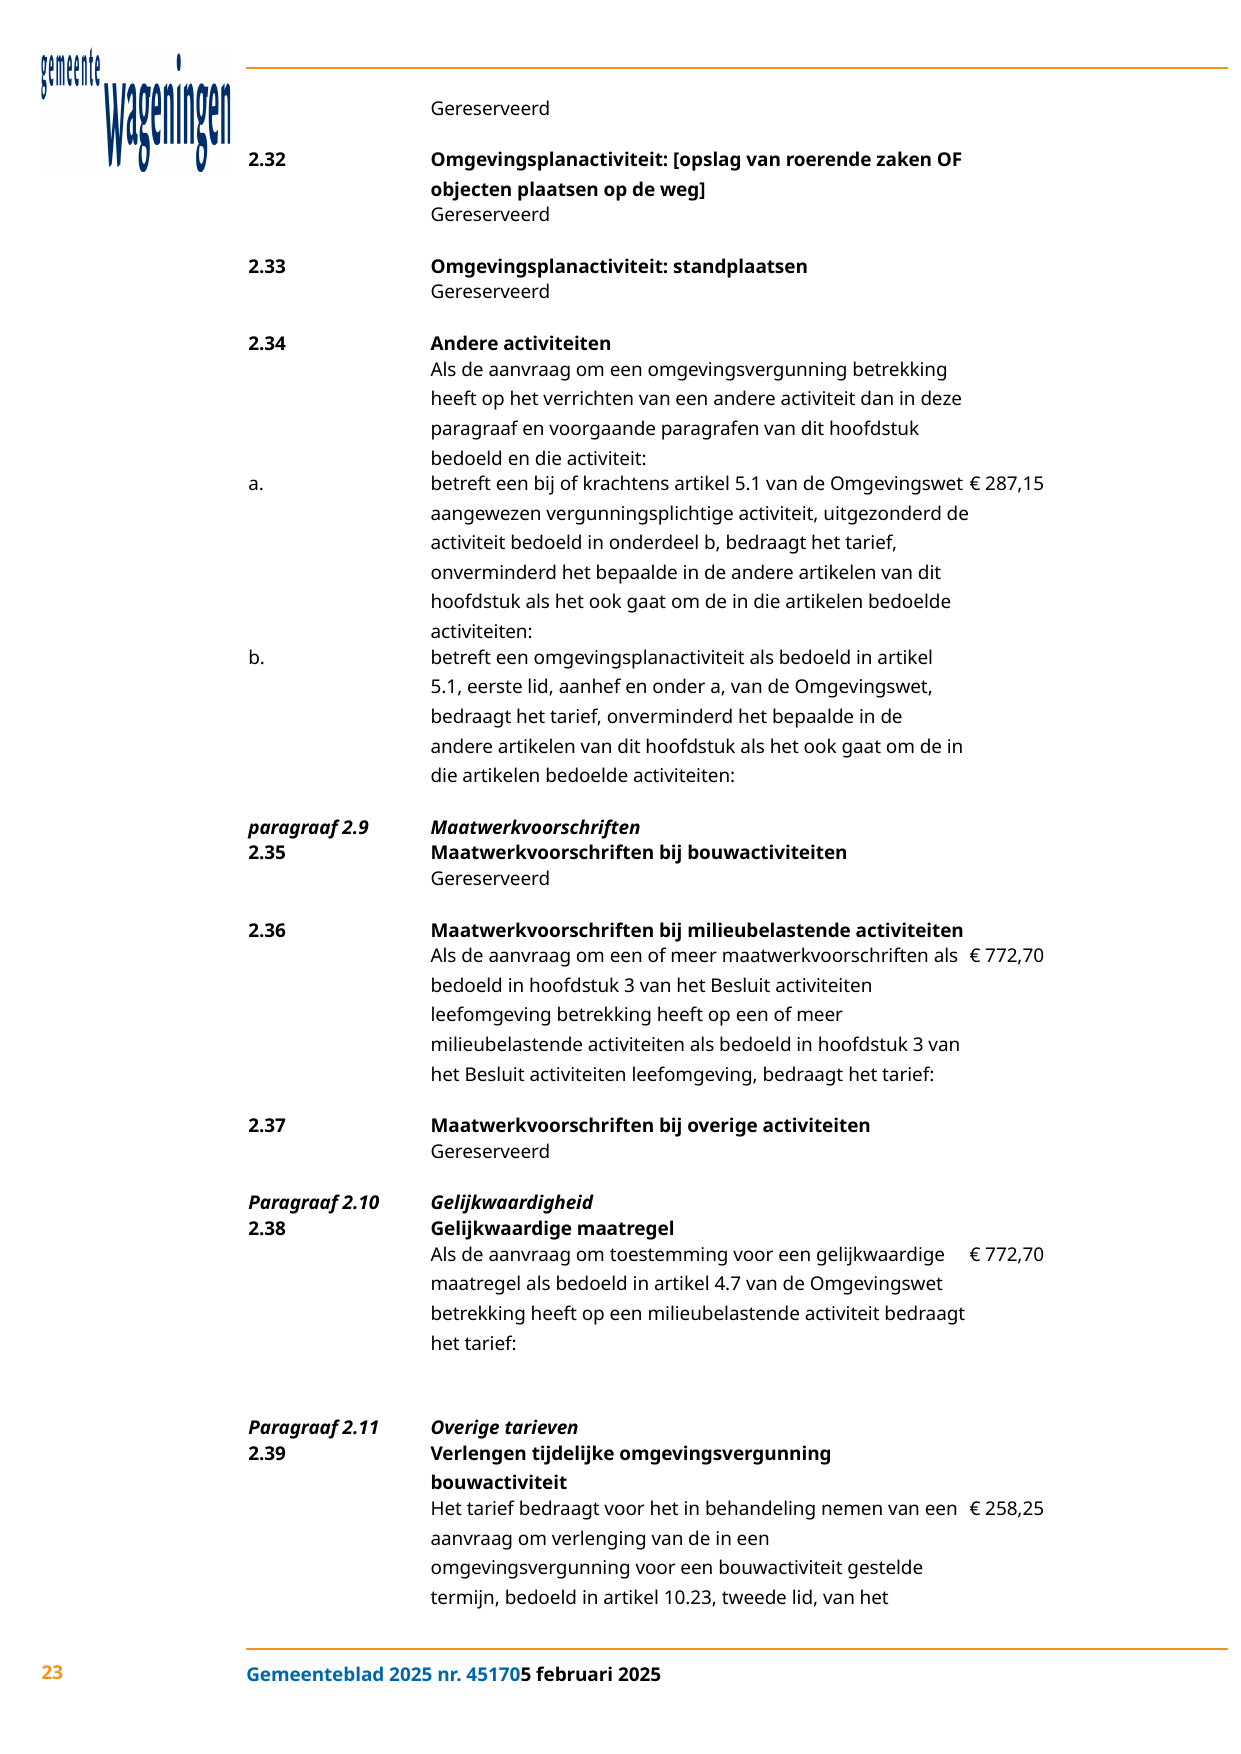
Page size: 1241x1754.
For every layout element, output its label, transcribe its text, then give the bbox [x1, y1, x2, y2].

table_header [248, 1388, 430, 1414]
table_cell [969, 279, 1152, 304]
table_cell Het tarief bedraagt voor het in behandeling nemen van een aanvraag om verlenging van de in een omgevingsvergunning voor een bouwactiviteit gestelde termijn, bedoeld in artikel 10.23, tweede lid, van het [430, 1495, 969, 1609]
table_cell Paragraaf 2.11 [248, 1414, 430, 1440]
table_cell [969, 330, 1152, 356]
table_cell 2.36 [248, 917, 430, 942]
table_cell 2.39 [248, 1440, 430, 1495]
table_cell [969, 227, 1152, 253]
table_cell Gereserveerd [430, 202, 969, 227]
table_cell Als de aanvraag om een of meer maatwerkvoorschriften als bedoeld in hoofdstuk 3 van het Besluit activiteiten leefomgeving betrekking heeft op een of meer milieubelastende activiteiten als bedoeld in hoofdstuk 3 van het Besluit activiteiten leefomgeving, bedraagt het tarief: [430, 943, 969, 1087]
table_cell [248, 95, 430, 121]
table_cell [969, 1215, 1152, 1241]
table_cell [248, 305, 430, 330]
table_cell Verlengen tijdelijke omgevingsvergunning bouwactiviteit [430, 1440, 969, 1495]
table_cell [969, 253, 1152, 279]
table_cell Maatwerkvoorschriften bij milieubelastende activiteiten [430, 917, 969, 942]
table_cell [969, 1164, 1152, 1189]
table_cell [969, 1112, 1152, 1138]
table_cell [248, 121, 430, 146]
table_cell Maatwerkvoorschriften bij bouwactiviteiten [430, 840, 969, 865]
table_header [430, 1388, 969, 1414]
table_cell Gelijkwaardige maatregel [430, 1215, 969, 1241]
table_cell [248, 943, 430, 1087]
table_cell b. [248, 644, 430, 788]
table_cell [969, 644, 1152, 788]
table_cell Maatwerkvoorschriften [430, 814, 969, 839]
table_cell Als de aanvraag om toestemming voor een gelijkwaardige maatregel als bedoeld in artikel 4.7 van de Omgevingswet betrekking heeft op een milieubelastende activiteit bedraagt het tarief: [430, 1241, 969, 1355]
table_cell [969, 202, 1152, 227]
table_cell [248, 202, 430, 227]
table_cell a. [248, 470, 430, 644]
table_cell [969, 305, 1152, 330]
table_cell [248, 788, 430, 814]
table_cell paragraaf 2.9 [248, 814, 430, 839]
table_cell 2.32 [248, 146, 430, 202]
table_cell [969, 121, 1152, 146]
table_cell € 772,70 [969, 943, 1152, 1087]
table_cell [969, 891, 1152, 917]
table_cell Omgevingsplanactiviteit: [opslag van roerende zaken OF objecten plaatsen op de weg] [430, 146, 969, 202]
table_cell [248, 865, 430, 891]
table_cell Paragraaf 2.10 [248, 1190, 430, 1215]
table_cell [248, 279, 430, 304]
table_cell Gereserveerd [430, 279, 969, 304]
table_cell betreft een omgevingsplanactiviteit als bedoeld in artikel 5.1, eerste lid, aanhef en onder a, van de Omgevingswet, bedraagt het tarief, onverminderd het bepaalde in de andere artikelen van dit hoofdstuk als het ook gaat om de in die artikelen bedoelde activiteiten: [430, 644, 969, 788]
table_cell [430, 305, 969, 330]
table_cell [248, 227, 430, 253]
table_cell [248, 1087, 430, 1112]
table_cell [248, 1164, 430, 1189]
table_cell Maatwerkvoorschriften bij overige activiteiten [430, 1112, 969, 1138]
table_cell [969, 814, 1152, 839]
table_cell Omgevingsplanactiviteit: standplaatsen [430, 253, 969, 279]
table_cell [969, 356, 1152, 470]
table_cell [969, 1414, 1152, 1440]
table_cell Gereserveerd [430, 1138, 969, 1164]
table_cell [248, 1138, 430, 1164]
table_cell [969, 146, 1152, 202]
table_header [969, 1388, 1152, 1414]
table_cell [248, 891, 430, 917]
table_cell [969, 1440, 1152, 1495]
table_cell [969, 917, 1152, 942]
table_cell 2.33 [248, 253, 430, 279]
table_cell [969, 788, 1152, 814]
table_cell [969, 1190, 1152, 1215]
table_cell [248, 356, 430, 470]
table_cell betreft een bij of krachtens artikel 5.1 van de Omgevingswet aangewezen vergunningsplichtige activiteit, uitgezonderd de activiteit bedoeld in onderdeel b, bedraagt het tarief, onverminderd het bepaalde in de andere artikelen van dit hoofdstuk als het ook gaat om de in die artikelen bedoelde activiteiten: [430, 470, 969, 644]
table_cell [430, 891, 969, 917]
table_cell [969, 865, 1152, 891]
table_cell [430, 1087, 969, 1112]
picture [41, 47, 231, 172]
table_cell [430, 1164, 969, 1189]
table_cell Als de aanvraag om een omgevingsvergunning betrekking heeft op het verrichten van een andere activiteit dan in deze paragraaf en voorgaande paragrafen van dit hoofdstuk bedoeld en die activiteit: [430, 356, 969, 470]
table_cell [969, 95, 1152, 121]
table_cell [969, 1087, 1152, 1112]
table_cell € 287,15 [969, 470, 1152, 644]
table_cell Gelijkwaardigheid [430, 1190, 969, 1215]
table_cell 2.35 [248, 840, 430, 865]
table_cell [430, 227, 969, 253]
table_cell € 258,25 [969, 1495, 1152, 1609]
table_cell [430, 788, 969, 814]
table_cell [430, 121, 969, 146]
table_cell Andere activiteiten [430, 330, 969, 356]
table_cell [248, 1241, 430, 1355]
table_cell [248, 1495, 430, 1609]
table_cell 2.37 [248, 1112, 430, 1138]
table_cell Gereserveerd [430, 865, 969, 891]
table_cell [969, 840, 1152, 865]
table_cell 2.34 [248, 330, 430, 356]
table_cell Overige tarieven [430, 1414, 969, 1440]
table_cell € 772,70 [969, 1241, 1152, 1355]
table_cell 2.38 [248, 1215, 430, 1241]
table_cell [969, 1138, 1152, 1164]
table_cell Gereserveerd [430, 95, 969, 121]
